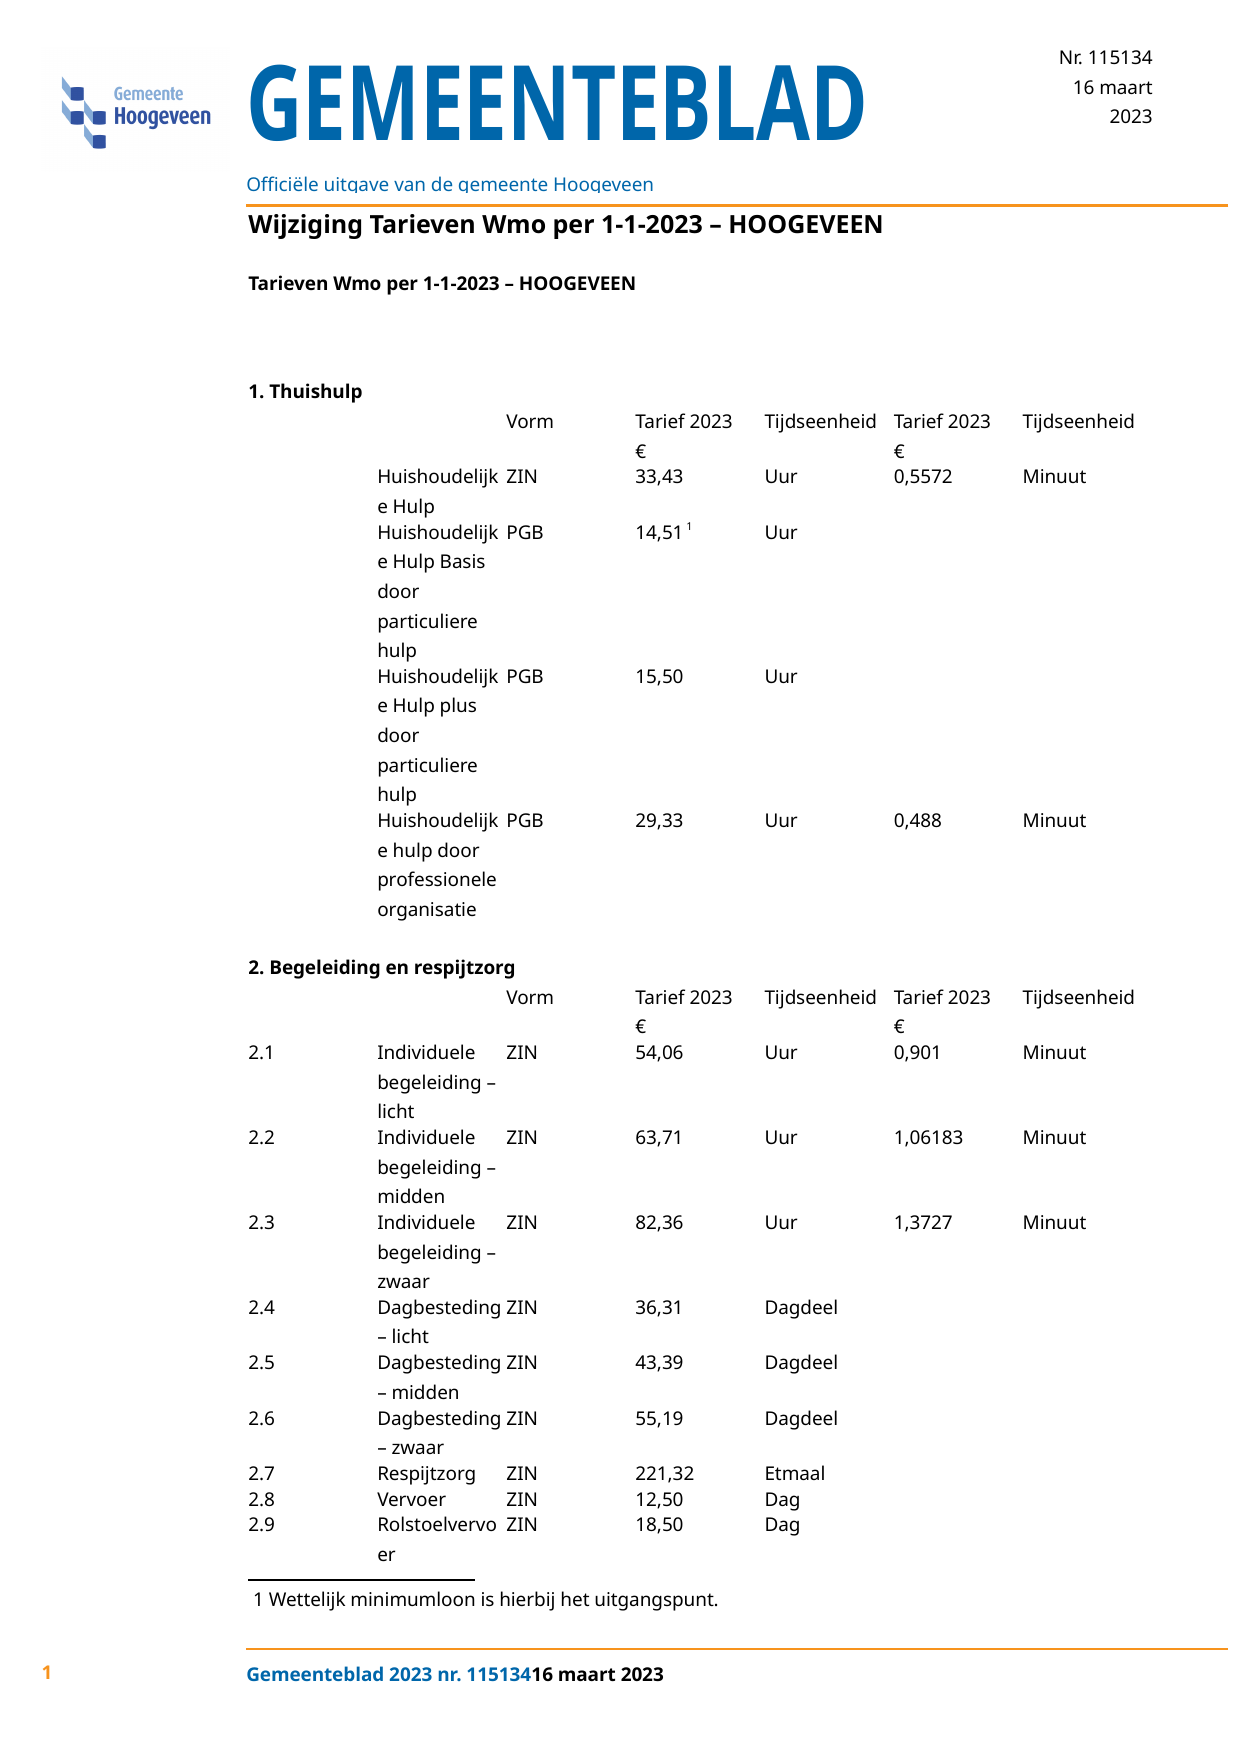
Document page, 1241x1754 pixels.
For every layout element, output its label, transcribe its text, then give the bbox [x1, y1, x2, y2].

table_cell Huishoudelijke Hulp plus door particuliere hulp [377, 663, 506, 807]
table_cell [1023, 663, 1152, 807]
table_cell 2.6 [248, 1405, 377, 1460]
table_cell Dagdeel [764, 1350, 893, 1405]
table_cell 55,19 [635, 1405, 764, 1460]
table_cell ZIN [506, 1460, 635, 1486]
table_cell 2.3 [248, 1209, 377, 1294]
table_cell PGB [506, 519, 635, 663]
table_cell Uur [764, 464, 893, 519]
table_cell Minuut [1023, 464, 1152, 519]
table_cell 0,901 [894, 1040, 1022, 1124]
table_header Tijdseenheid [764, 409, 893, 464]
table_header Vorm [506, 984, 635, 1039]
table_cell Uur [764, 1124, 893, 1209]
table_cell 36,31 [635, 1294, 764, 1349]
table_cell Uur [764, 1209, 893, 1294]
table_cell 18,50 [635, 1512, 764, 1567]
table_cell [1023, 1512, 1152, 1567]
table_cell Respijtzorg [377, 1460, 506, 1486]
text 2. Begeleiding en respijtzorg [248, 954, 1152, 980]
table_cell Etmaal [764, 1460, 893, 1486]
table_cell [248, 464, 377, 519]
table_header [377, 409, 506, 464]
table_cell Dagdeel [764, 1405, 893, 1460]
table_header Tarief 2023 € [894, 409, 1022, 464]
table_cell 221,32 [635, 1460, 764, 1486]
table_cell 0,5572 [894, 464, 1022, 519]
table_cell [894, 1294, 1022, 1349]
text 1. Thuishulp [248, 379, 1152, 404]
text Tarieven Wmo per 1-1-2023 – HOOGEVEEN [248, 270, 1152, 296]
table_cell 2.5 [248, 1350, 377, 1405]
table_cell Individuele begeleiding – licht [377, 1040, 506, 1124]
table_cell [1023, 1460, 1152, 1486]
table_header [248, 409, 377, 464]
table_header Tarief 2023 € [635, 984, 764, 1039]
table_cell 63,71 [635, 1124, 764, 1209]
table_cell ZIN [506, 1405, 635, 1460]
table_cell ZIN [506, 464, 635, 519]
table_cell ZIN [506, 1209, 635, 1294]
table_cell 14,51 [635, 519, 764, 663]
table_cell [248, 807, 377, 922]
table_cell Minuut [1023, 1124, 1152, 1209]
table_cell Uur [764, 663, 893, 807]
table_cell 2.2 [248, 1124, 377, 1209]
table_cell Rolstoelvervoer [377, 1512, 506, 1567]
table_cell Minuut [1023, 1209, 1152, 1294]
table_cell Individuele begeleiding – zwaar [377, 1209, 506, 1294]
table_header Vorm [506, 409, 635, 464]
table_cell [1023, 519, 1152, 663]
text Wijziging Tarieven Wmo per 1-1-2023 – HOOGEVEEN [248, 207, 1152, 241]
table_header Tijdseenheid [764, 984, 893, 1039]
picture [41, 47, 231, 172]
table_cell 2.9 [248, 1512, 377, 1567]
table_cell 1,06183 [894, 1124, 1022, 1209]
table_header [377, 984, 506, 1039]
table_cell 15,50 [635, 663, 764, 807]
table_cell [248, 519, 377, 663]
table_cell Dagbesteding – zwaar [377, 1405, 506, 1460]
table_header Tarief 2023 € [635, 409, 764, 464]
table_cell Uur [764, 807, 893, 922]
table_cell PGB [506, 807, 635, 922]
table_cell 33,43 [635, 464, 764, 519]
table_cell 2.1 [248, 1040, 377, 1124]
table_cell Dagbesteding – midden [377, 1350, 506, 1405]
table_cell [1023, 1405, 1152, 1460]
table_header Tijdseenheid [1023, 409, 1152, 464]
table_cell Dagdeel [764, 1294, 893, 1349]
table_cell ZIN [506, 1040, 635, 1124]
table_cell 2.4 [248, 1294, 377, 1349]
table_cell 82,36 [635, 1209, 764, 1294]
table_cell [894, 1350, 1022, 1405]
table_cell PGB [506, 663, 635, 807]
table_cell [1023, 1350, 1152, 1405]
table_cell ZIN [506, 1124, 635, 1209]
table_cell Dagbesteding – licht [377, 1294, 506, 1349]
table_cell ZIN [506, 1294, 635, 1349]
table_cell Dag [764, 1486, 893, 1512]
table_cell Minuut [1023, 807, 1152, 922]
table_cell 1,3727 [894, 1209, 1022, 1294]
table_cell [248, 663, 377, 807]
table_cell Uur [764, 519, 893, 663]
table_cell Huishoudelijke hulp door professionele organisatie [377, 807, 506, 922]
table_cell 12,50 [635, 1486, 764, 1512]
table_cell ZIN [506, 1486, 635, 1512]
table_cell [894, 519, 1022, 663]
table_cell Huishoudelijke Hulp Basis door particuliere hulp [377, 519, 506, 663]
table_cell [1023, 1294, 1152, 1349]
table_cell ZIN [506, 1350, 635, 1405]
table_header Tarief 2023 € [894, 984, 1022, 1039]
table_cell ZIN [506, 1512, 635, 1567]
table_cell 2.8 [248, 1486, 377, 1512]
table_cell Minuut [1023, 1040, 1152, 1124]
table_cell Dag [764, 1512, 893, 1567]
table_cell 54,06 [635, 1040, 764, 1124]
table_cell Huishoudelijke Hulp [377, 464, 506, 519]
table_header Tijdseenheid [1023, 984, 1152, 1039]
table_cell Uur [764, 1040, 893, 1124]
table_cell [894, 1486, 1022, 1512]
table_cell [894, 1405, 1022, 1460]
table_cell 2.7 [248, 1460, 377, 1486]
table_header [248, 984, 377, 1039]
table_cell [894, 663, 1022, 807]
table_cell 43,39 [635, 1350, 764, 1405]
table_cell Individuele begeleiding – midden [377, 1124, 506, 1209]
table_cell 0,488 [894, 807, 1022, 922]
table_cell 29,33 [635, 807, 764, 922]
table_cell [1023, 1486, 1152, 1512]
table_cell [894, 1460, 1022, 1486]
table_cell [894, 1512, 1022, 1567]
table_cell Vervoer [377, 1486, 506, 1512]
